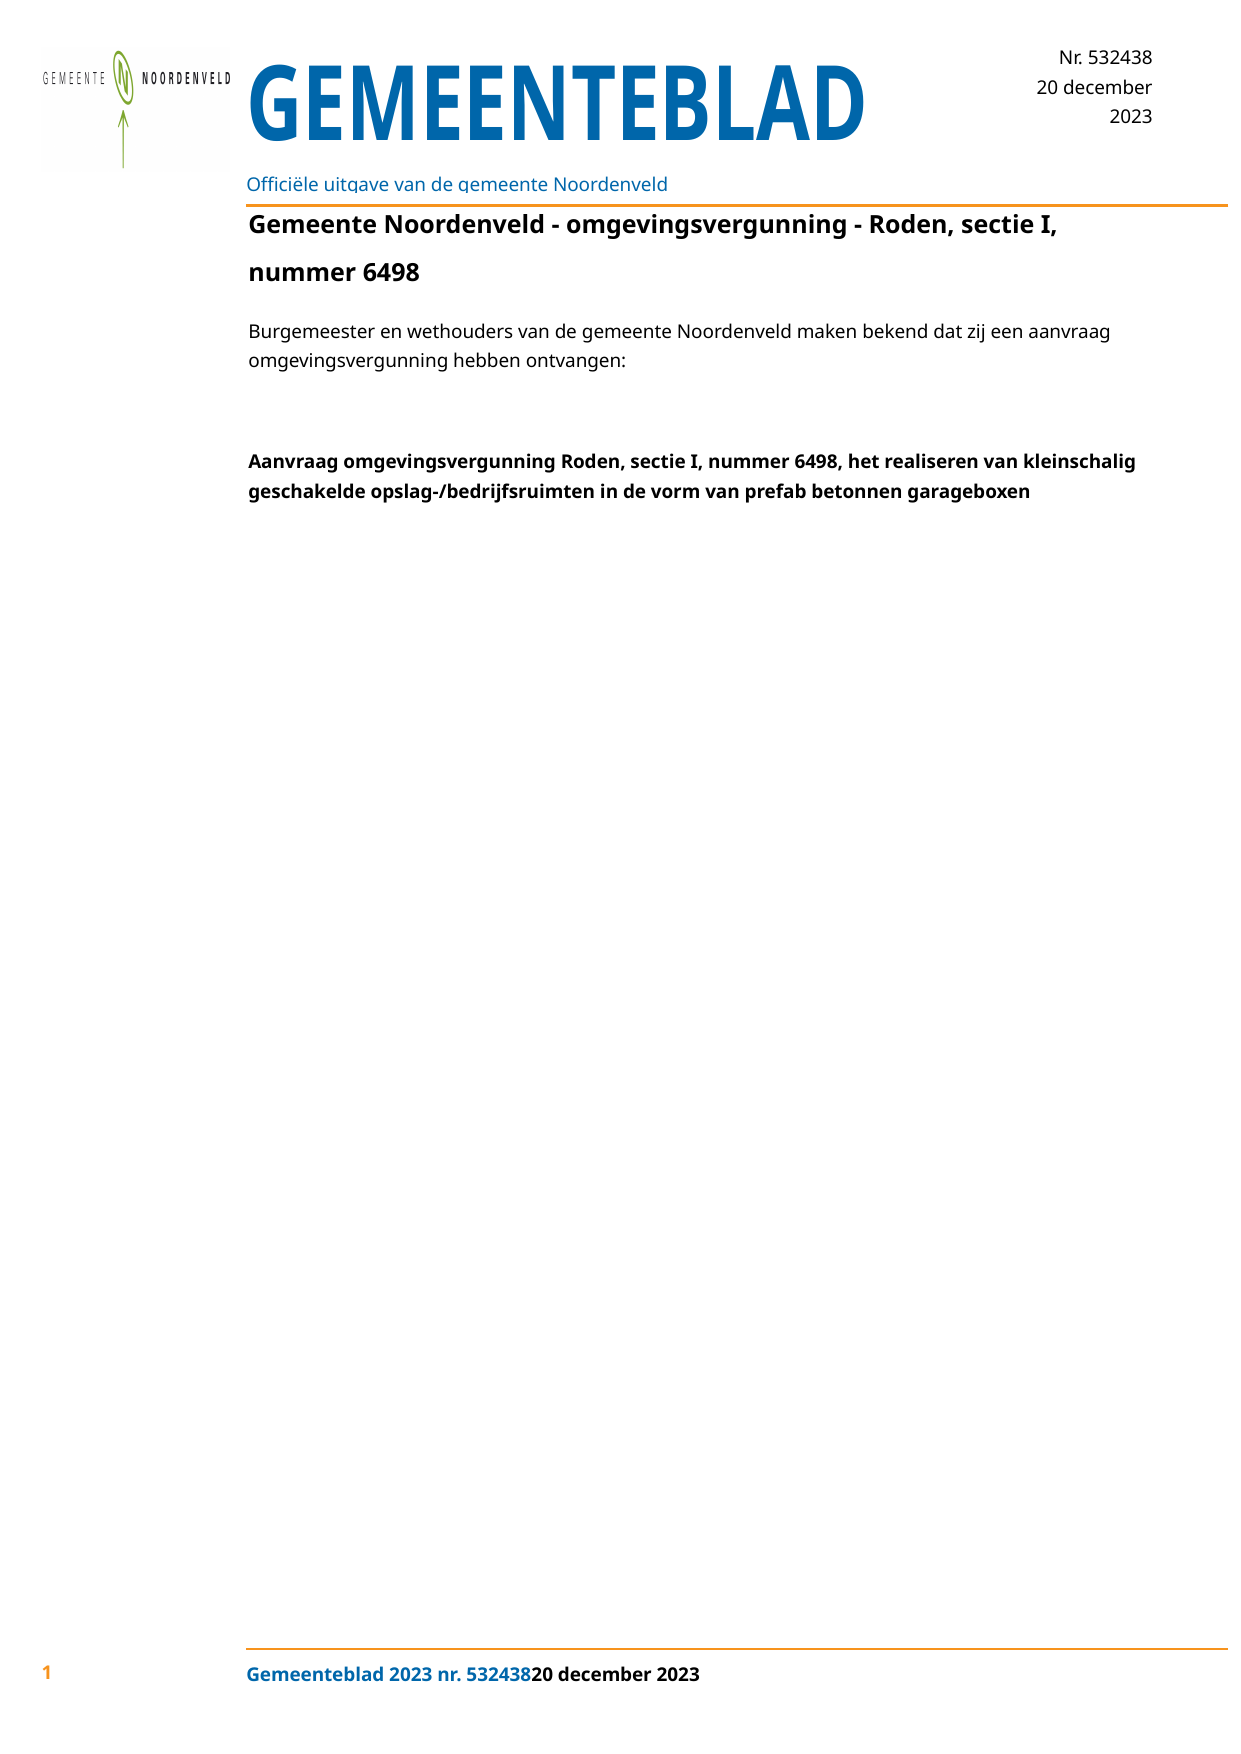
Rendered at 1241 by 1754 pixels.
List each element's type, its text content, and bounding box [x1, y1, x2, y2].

text Aanvraag omgevingsvergunning Roden, sectie I, nummer 6498, het realiseren van kleinschalig geschakelde opslag-/bedrijfsruimten in de vorm van prefab betonnen garageboxen [248, 448, 1152, 504]
text Gemeente Noordenveld - omgevingsvergunning - Roden, sectie I, nummer 6498 [248, 207, 1152, 288]
text Burgemeester en wethouders van de gemeente Noordenveld maken bekend dat zij een aanvraag omgevingsvergunning hebben ontvangen: [248, 318, 1152, 373]
picture [41, 47, 231, 172]
